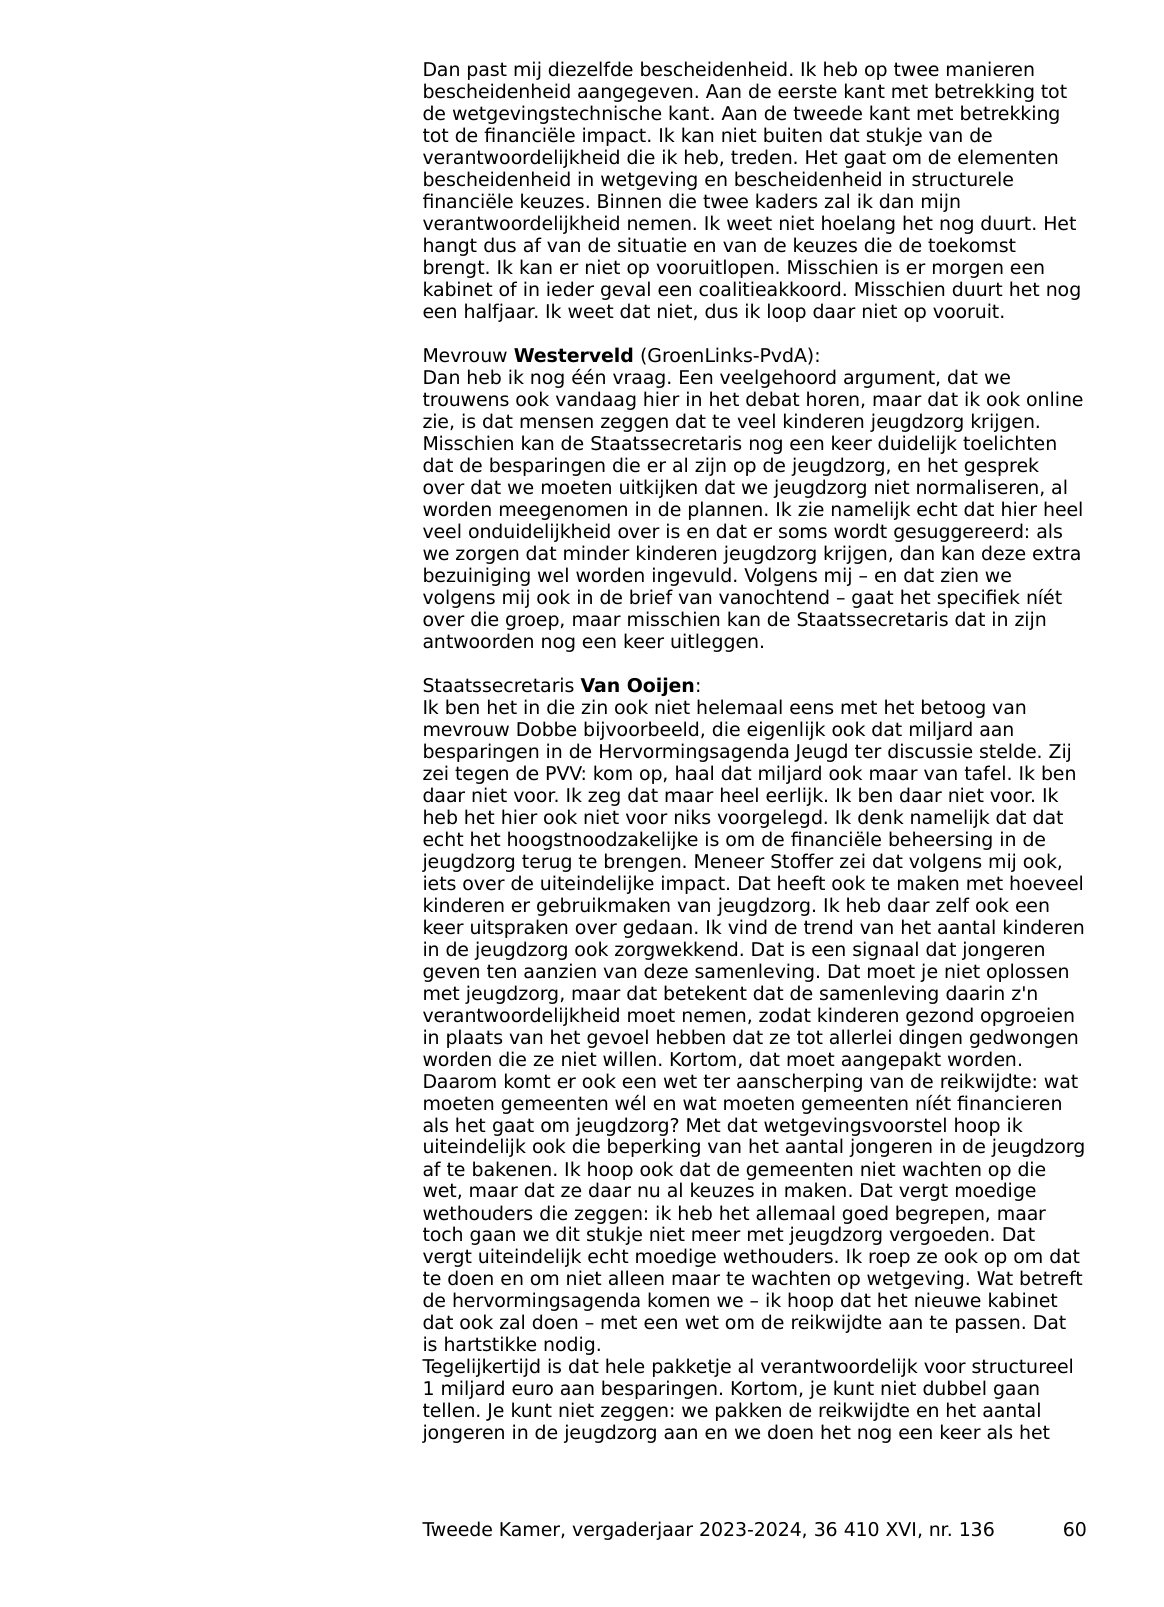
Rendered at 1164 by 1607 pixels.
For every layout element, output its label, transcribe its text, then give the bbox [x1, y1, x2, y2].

text Tegelijkertijd is dat hele pakketje al verantwoordelijk voor structureel 1 miljard euro aan besparingen. Kortom, je kunt niet dubbel gaan tellen. Je kunt niet zeggen: we pakken de reikwijdte en het aantal jongeren in de jeugdzorg aan en we doen het nog een keer als het [422, 1356, 1087, 1444]
text Dan past mij diezelfde bescheidenheid. Ik heb op twee manieren bescheidenheid aangegeven. Aan de eerste kant met betrekking tot de wetgevingstechnische kant. Aan de tweede kant met betrekking tot de financiële impact. Ik kan niet buiten dat stukje van de verantwoordelijkheid die ik heb, treden. Het gaat om de elementen bescheidenheid in wetgeving en bescheidenheid in structurele financiële keuzes. Binnen die twee kaders zal ik dan mijn verantwoordelijkheid nemen. Ik weet niet hoelang het nog duurt. Het hangt dus af van de situatie en van de keuzes die de toekomst brengt. Ik kan er niet op vooruitlopen. Misschien is er morgen een kabinet of in ieder geval een coalitieakkoord. Misschien duurt het nog een halfjaar. Ik weet dat niet, dus ik loop daar niet op vooruit. [422, 59, 1087, 323]
text Daarom komt er ook een wet ter aanscherping van de reikwijdte: wat moeten gemeenten wél en wat moeten gemeenten níét financieren als het gaat om jeugdzorg? Met dat wetgevingsvoorstel hoop ik uiteindelijk ook die beperking van het aantal jongeren in de jeugdzorg af te bakenen. Ik hoop ook dat de gemeenten niet wachten op die wet, maar dat ze daar nu al keuzes in maken. Dat vergt moedige wethouders die zeggen: ik heb het allemaal goed begrepen, maar toch gaan we dit stukje niet meer met jeugdzorg vergoeden. Dat vergt uiteindelijk echt moedige wethouders. Ik roep ze ook op om dat te doen en om niet alleen maar te wachten op wetgeving. Wat betreft de hervormingsagenda komen we – ik hoop dat het nieuwe kabinet dat ook zal doen – met een wet om de reikwijdte aan te passen. Dat is hartstikke nodig. [422, 1071, 1087, 1356]
text Staatssecretaris Van Ooijen: [422, 675, 1087, 697]
text Ik ben het in die zin ook niet helemaal eens met het betoog van mevrouw Dobbe bijvoorbeeld, die eigenlijk ook dat miljard aan besparingen in de Hervormingsagenda Jeugd ter discussie stelde. Zij zei tegen de PVV: kom op, haal dat miljard ook maar van tafel. Ik ben daar niet voor. Ik zeg dat maar heel eerlijk. Ik ben daar niet voor. Ik heb het hier ook niet voor niks voorgelegd. Ik denk namelijk dat dat echt het hoogstnoodzakelijke is om de financiële beheersing in de jeugdzorg terug te brengen. Meneer Stoffer zei dat volgens mij ook, iets over de uiteindelijke impact. Dat heeft ook te maken met hoeveel kinderen er gebruikmaken van jeugdzorg. Ik heb daar zelf ook een keer uitspraken over gedaan. Ik vind de trend van het aantal kinderen in de jeugdzorg ook zorgwekkend. Dat is een signaal dat jongeren geven ten aanzien van deze samenleving. Dat moet je niet oplossen met jeugdzorg, maar dat betekent dat de samenleving daarin z'n verantwoordelijkheid moet nemen, zodat kinderen gezond opgroeien in plaats van het gevoel hebben dat ze tot allerlei dingen gedwongen worden die ze niet willen. Kortom, dat moet aangepakt worden. [422, 697, 1087, 1071]
text Mevrouw Westerveld (GroenLinks-PvdA): [422, 345, 1087, 367]
text Dan heb ik nog één vraag. Een veelgehoord argument, dat we trouwens ook vandaag hier in het debat horen, maar dat ik ook online zie, is dat mensen zeggen dat te veel kinderen jeugdzorg krijgen. Misschien kan de Staatssecretaris nog een keer duidelijk toelichten dat de besparingen die er al zijn op de jeugdzorg, en het gesprek over dat we moeten uitkijken dat we jeugdzorg niet normaliseren, al worden meegenomen in de plannen. Ik zie namelijk echt dat hier heel veel onduidelijkheid over is en dat er soms wordt gesuggereerd: als we zorgen dat minder kinderen jeugdzorg krijgen, dan kan deze extra bezuiniging wel worden ingevuld. Volgens mij – en dat zien we volgens mij ook in de brief van vanochtend – gaat het specifiek níét over die groep, maar misschien kan de Staatssecretaris dat in zijn antwoorden nog een keer uitleggen. [422, 367, 1087, 653]
